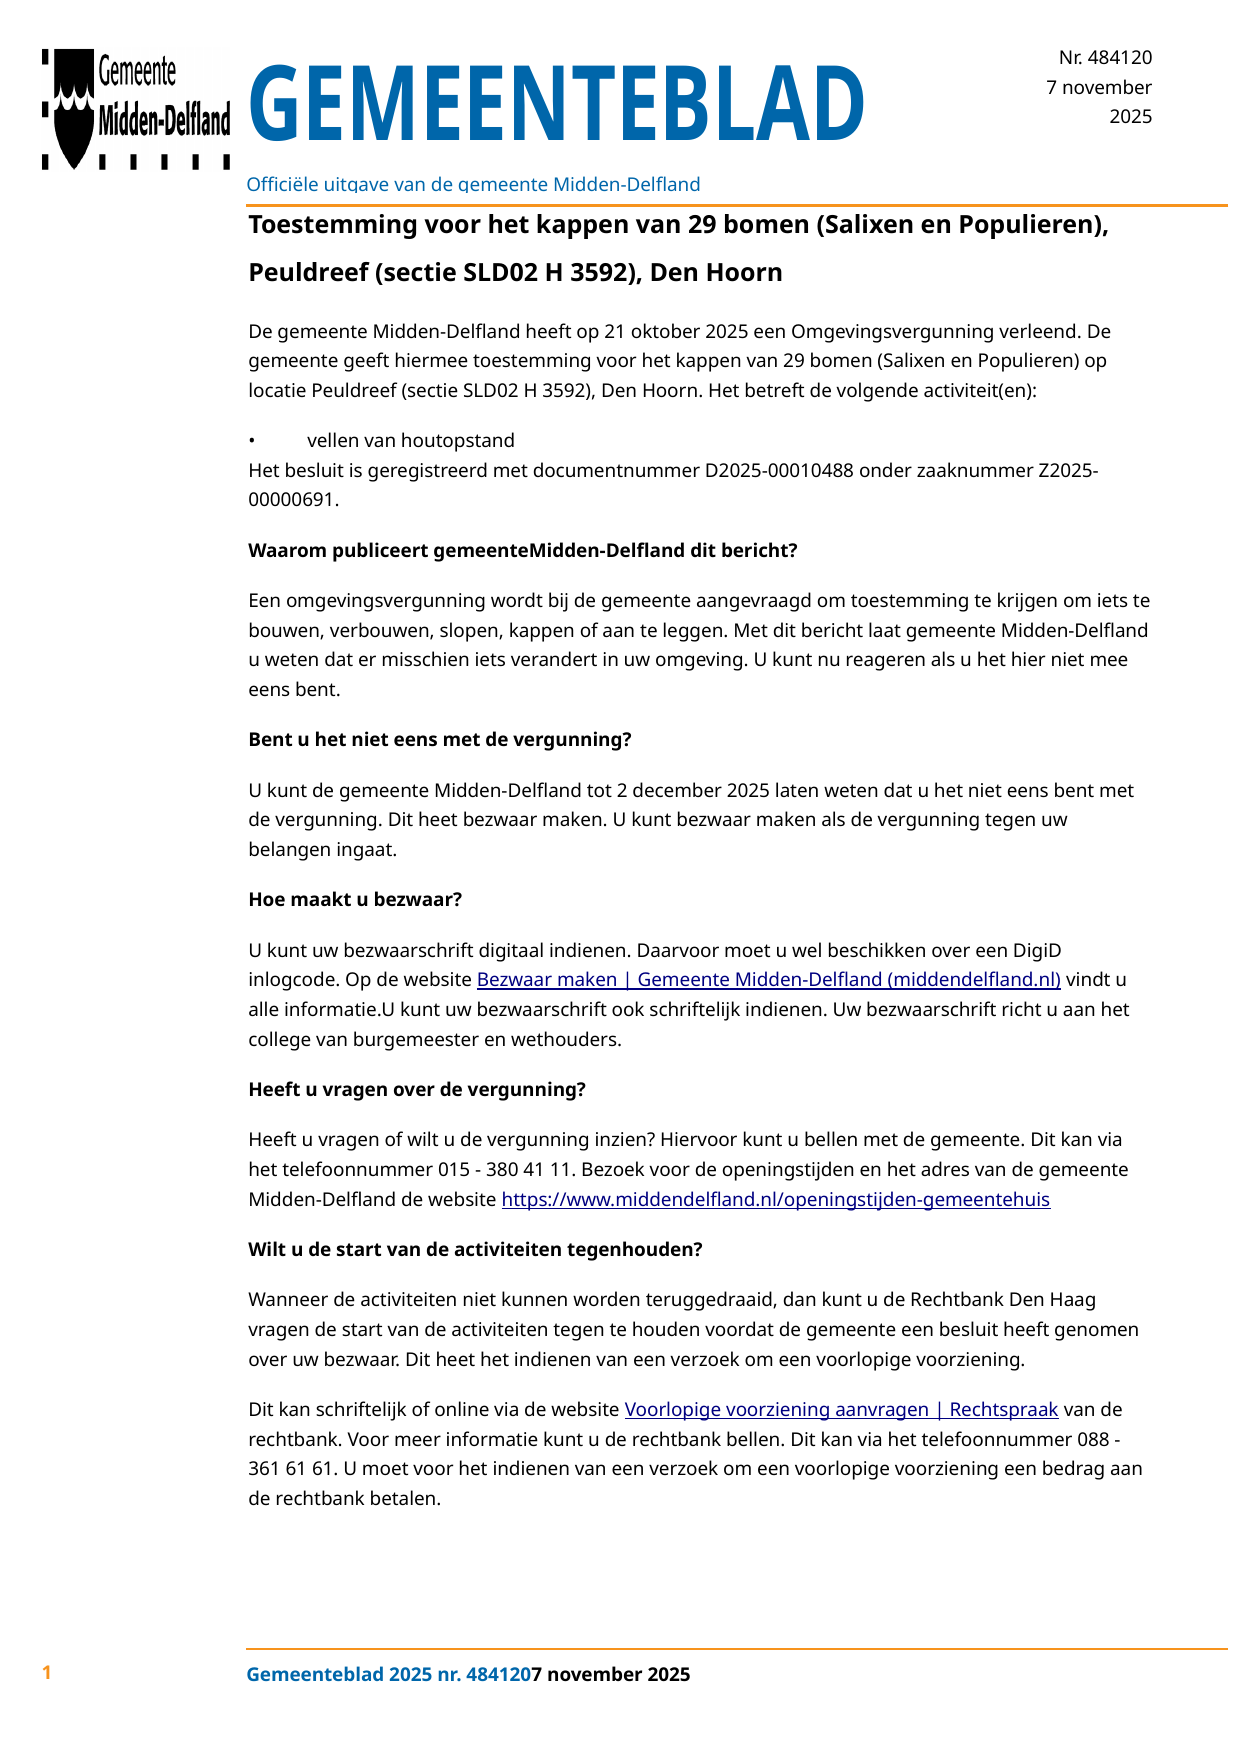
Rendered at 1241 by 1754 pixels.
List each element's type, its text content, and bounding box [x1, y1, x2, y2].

text De gemeente Midden-Delfland heeft op 21 oktober 2025 een Omgevingsvergunning verleend. De gemeente geeft hiermee toestemming voor het kappen van 29 bomen (Salixen en Populieren) op locatie Peuldreef (sectie SLD02 H 3592), Den Hoorn. Het betreft de volgende activiteit(en): [248, 318, 1152, 403]
text Toestemming voor het kappen van 29 bomen (Salixen en Populieren), Peuldreef (sectie SLD02 H 3592), Den Hoorn [248, 207, 1152, 288]
text Wilt u de start van de activiteiten tegenhouden? [248, 1236, 1152, 1262]
text Een omgevingsvergunning wordt bij de gemeente aangevraagd om toestemming te krijgen om iets te bouwen, verbouwen, slopen, kappen of aan te leggen. Met dit bericht laat gemeente Midden-Delfland u weten dat er misschien iets verandert in uw omgeving. U kunt nu reageren als u het hier niet mee eens bent. [248, 587, 1152, 702]
text U kunt de gemeente Midden-Delfland tot 2 december 2025 laten weten dat u het niet eens bent met de vergunning. Dit heet bezwaar maken. U kunt bezwaar maken als de vergunning tegen uw belangen ingaat. [248, 777, 1152, 862]
list vellen van houtopstand [248, 427, 1152, 453]
text Dit kan schriftelijk of online via de website Voorlopige voorziening aanvragen | Rechtspraak van de rechtbank. Voor meer informatie kunt u de rechtbank bellen. Dit kan via het telefoonnummer 088 - 361 61 61. U moet voor het indienen van een verzoek om een voorlopige voorziening een bedrag aan de rechtbank betalen. [248, 1396, 1152, 1511]
text Bent u het niet eens met de vergunning? [248, 727, 1152, 752]
text U kunt uw bezwaarschrift digitaal indienen. Daarvoor moet u wel beschikken over een DigiD inlogcode. Op de website Bezwaar maken | Gemeente Midden-Delfland (middendelfland.nl) vindt u alle informatie.U kunt uw bezwaarschrift ook schriftelijk indienen. Uw bezwaarschrift richt u aan het college van burgemeester en wethouders. [248, 937, 1152, 1052]
text Het besluit is geregistreerd met documentnummer D2025-00010488 onder zaaknummer Z2025-00000691. [248, 457, 1152, 512]
text Heeft u vragen over de vergunning? [248, 1076, 1152, 1102]
text Hoe maakt u bezwaar? [248, 887, 1152, 912]
picture [41, 47, 231, 172]
text Wanneer de activiteiten niet kunnen worden teruggedraaid, dan kunt u de Rechtbank Den Haag vragen de start van de activiteiten tegen te houden voordat de gemeente een besluit heeft genomen over uw bezwaar. Dit heet het indienen van een verzoek om een voorlopige voorziening. [248, 1287, 1152, 1372]
text Waarom publiceert gemeenteMidden-Delfland dit bericht? [248, 537, 1152, 563]
text Heeft u vragen of wilt u de vergunning inzien? Hiervoor kunt u bellen met de gemeente. Dit kan via het telefoonnummer 015 - 380 41 11. Bezoek voor de openingstijden en het adres van de gemeente Midden-Delfland de website https://www.middendelfland.nl/openingstijden-gemeentehuis [248, 1127, 1152, 1212]
